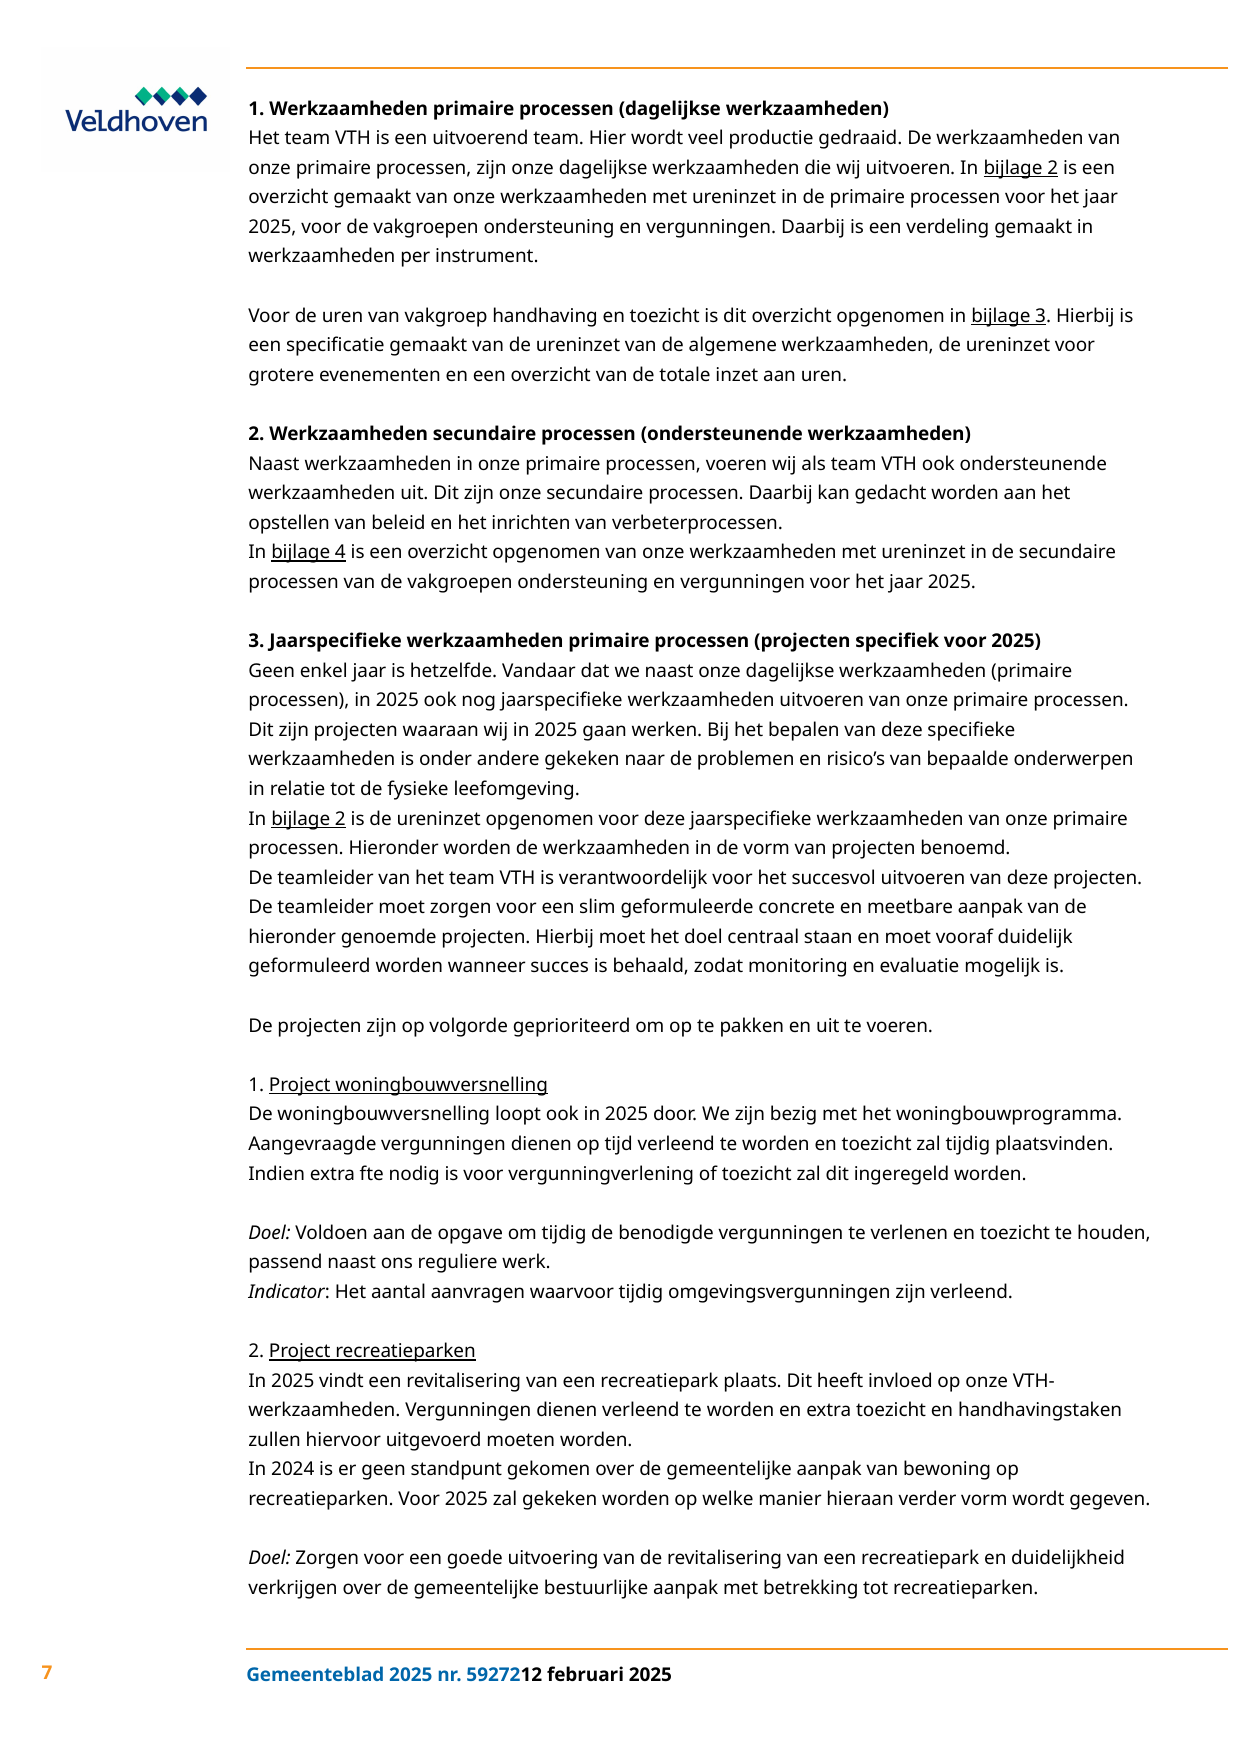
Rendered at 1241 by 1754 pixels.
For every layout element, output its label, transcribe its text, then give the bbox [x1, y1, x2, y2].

text Naast werkzaamheden in onze primaire processen, voeren wij als team VTH ook ondersteunende werkzaamheden uit. Dit zijn onze secundaire processen. Daarbij kan gedacht worden aan het opstellen van beleid en het inrichten van verbeterprocessen. [248, 450, 1152, 535]
text In 2024 is er geen standpunt gekomen over de gemeentelijke aanpak van bewoning op recreatieparken. Voor 2025 zal gekeken worden op welke manier hieraan verder vorm wordt gegeven. [248, 1456, 1152, 1511]
text De woningbouwversnelling loopt ook in 2025 door. We zijn bezig met het woningbouwprogramma. Aangevraagde vergunningen dienen op tijd verleend te worden en toezicht zal tijdig plaatsvinden. Indien extra fte nodig is voor vergunningverlening of toezicht zal dit ingeregeld worden. [248, 1101, 1152, 1186]
text Geen enkel jaar is hetzelfde. Vandaar dat we naast onze dagelijkse werkzaamheden (primaire processen), in 2025 ook nog jaarspecifieke werkzaamheden uitvoeren van onze primaire processen. Dit zijn projecten waaraan wij in 2025 gaan werken. Bij het bepalen van deze specifieke werkzaamheden is onder andere gekeken naar de problemen en risico’s van bepaalde onderwerpen in relatie tot de fysieke leefomgeving. [248, 657, 1152, 801]
text Indicator: Het aantal aanvragen waarvoor tijdig omgevingsvergunningen zijn verleend. [248, 1278, 1152, 1304]
text 1. Werkzaamheden primaire processen (dagelijkse werkzaamheden) [248, 95, 1152, 121]
text Doel: Zorgen voor een goede uitvoering van de revitalisering van een recreatiepark en duidelijkheid verkrijgen over de gemeentelijke bestuurlijke aanpak met betrekking tot recreatieparken. [248, 1544, 1152, 1600]
text Doel: Voldoen aan de opgave om tijdig de benodigde vergunningen te verlenen en toezicht te houden, passend naast ons reguliere werk. [248, 1219, 1152, 1274]
text 2. Project recreatieparken [248, 1337, 1152, 1363]
text De teamleider van het team VTH is verantwoordelijk voor het succesvol uitvoeren van deze projecten. De teamleider moet zorgen voor een slim geformuleerde concrete en meetbare aanpak van de hieronder genoemde projecten. Hierbij moet het doel centraal staan en moet vooraf duidelijk geformuleerd worden wanneer succes is behaald, zodat monitoring en evaluatie mogelijk is. [248, 864, 1152, 978]
text In bijlage 4 is een overzicht opgenomen van onze werkzaamheden met ureninzet in de secundaire processen van de vakgroepen ondersteuning en vergunningen voor het jaar 2025. [248, 538, 1152, 594]
text In bijlage 2 is de ureninzet opgenomen voor deze jaarspecifieke werkzaamheden van onze primaire processen. Hieronder worden de werkzaamheden in de vorm van projecten benoemd. [248, 805, 1152, 860]
text In 2025 vindt een revitalisering van een recreatiepark plaats. Dit heeft invloed op onze VTH-werkzaamheden. Vergunningen dienen verleend te worden en extra toezicht en handhavingstaken zullen hiervoor uitgevoerd moeten worden. [248, 1367, 1152, 1452]
text Het team VTH is een uitvoerend team. Hier wordt veel productie gedraaid. De werkzaamheden van onze primaire processen, zijn onze dagelijkse werkzaamheden die wij uitvoeren. In bijlage 2 is een overzicht gemaakt van onze werkzaamheden met ureninzet in de primaire processen voor het jaar 2025, voor de vakgroepen ondersteuning en vergunningen. Daarbij is een verdeling gemaakt in werkzaamheden per instrument. [248, 124, 1152, 268]
text Voor de uren van vakgroep handhaving en toezicht is dit overzicht opgenomen in bijlage 3. Hierbij is een specificatie gemaakt van de ureninzet van de algemene werkzaamheden, de ureninzet voor grotere evenementen en een overzicht van de totale inzet aan uren. [248, 302, 1152, 387]
text 3. Jaarspecifieke werkzaamheden primaire processen (projecten specifiek voor 2025) [248, 627, 1152, 653]
text 1. Project woningbouwversnelling [248, 1071, 1152, 1097]
picture [41, 47, 231, 172]
text De projecten zijn op volgorde geprioriteerd om op te pakken en uit te voeren. [248, 1012, 1152, 1038]
text 2. Werkzaamheden secundaire processen (ondersteunende werkzaamheden) [248, 420, 1152, 446]
